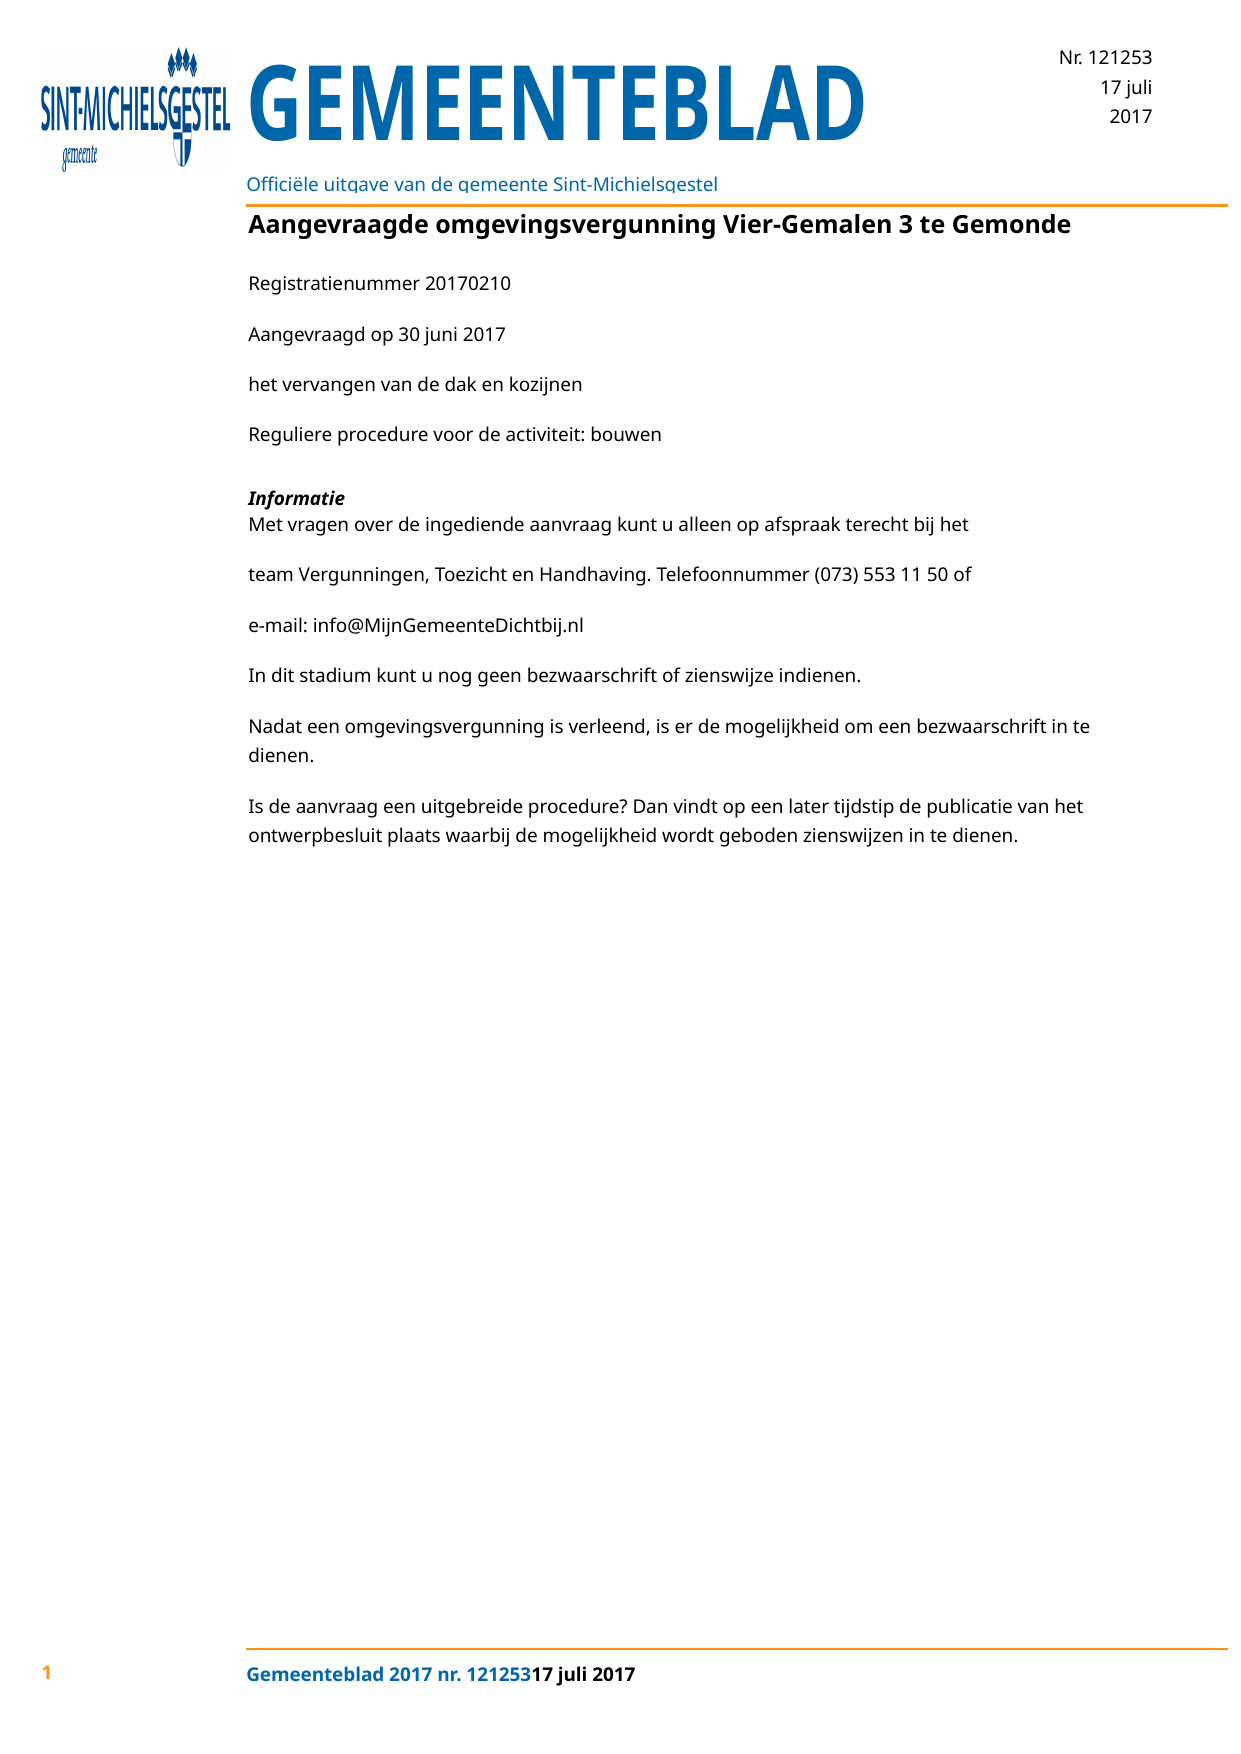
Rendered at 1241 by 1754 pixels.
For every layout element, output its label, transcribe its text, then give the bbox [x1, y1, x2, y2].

picture [41, 47, 231, 172]
text Met vragen over de ingediende aanvraag kunt u alleen op afspraak terecht bij het [248, 511, 1152, 537]
text Is de aanvraag een uitgebreide procedure? Dan vindt op een later tijdstip de publicatie van het ontwerpbesluit plaats waarbij de mogelijkheid wordt geboden zienswijzen in te dienen. [248, 793, 1152, 848]
text het vervangen van de dak en kozijnen [248, 371, 1152, 397]
text Reguliere procedure voor de activiteit: bouwen [248, 422, 1152, 447]
text team Vergunningen, Toezicht en Handhaving. Telefoonnummer (073) 553 11 50 of [248, 562, 1152, 587]
text Nadat een omgevingsvergunning is verleend, is er de mogelijkheid om een bezwaarschrift in te dienen. [248, 713, 1152, 768]
text In dit stadium kunt u nog geen bezwaarschrift of zienswijze indienen. [248, 662, 1152, 688]
text e-mail: info@MijnGemeenteDichtbij.nl [248, 612, 1152, 638]
text Registratienummer 20170210 [248, 270, 1152, 296]
text Aangevraagde omgevingsvergunning Vier-Gemalen 3 te Gemonde [248, 207, 1152, 241]
text Aangevraagd op 30 juni 2017 [248, 321, 1152, 346]
text Informatie [248, 486, 1152, 511]
